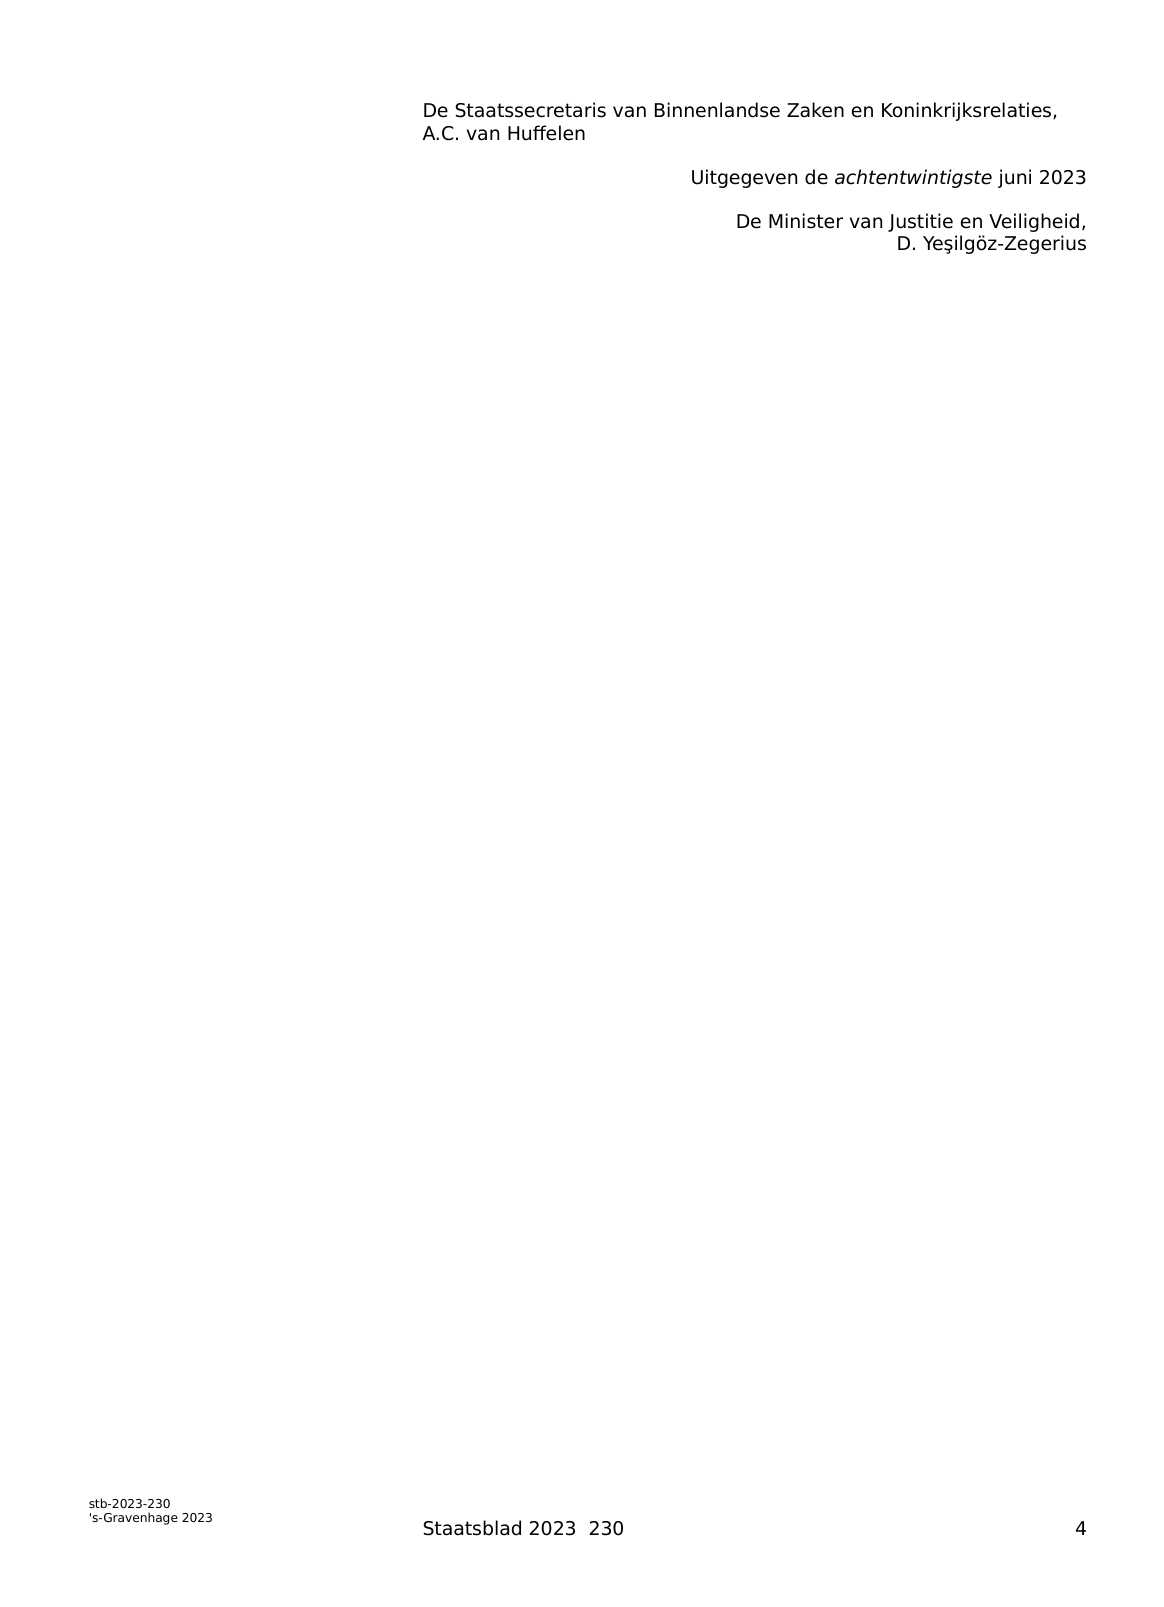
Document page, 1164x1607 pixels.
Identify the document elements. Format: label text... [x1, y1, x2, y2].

text 's-Gravenhage 2023 [88, 1511, 323, 1525]
text De Minister van Justitie en Veiligheid, D. Yeşilgöz-Zegerius [422, 211, 1087, 255]
text De Staatssecretaris van Binnenlandse Zaken en Koninkrijksrelaties, A.C. van Huffelen [422, 100, 1087, 144]
text Uitgegeven de achtentwintigste juni 2023 [422, 167, 1087, 188]
text stb-2023-230 [88, 1497, 323, 1511]
